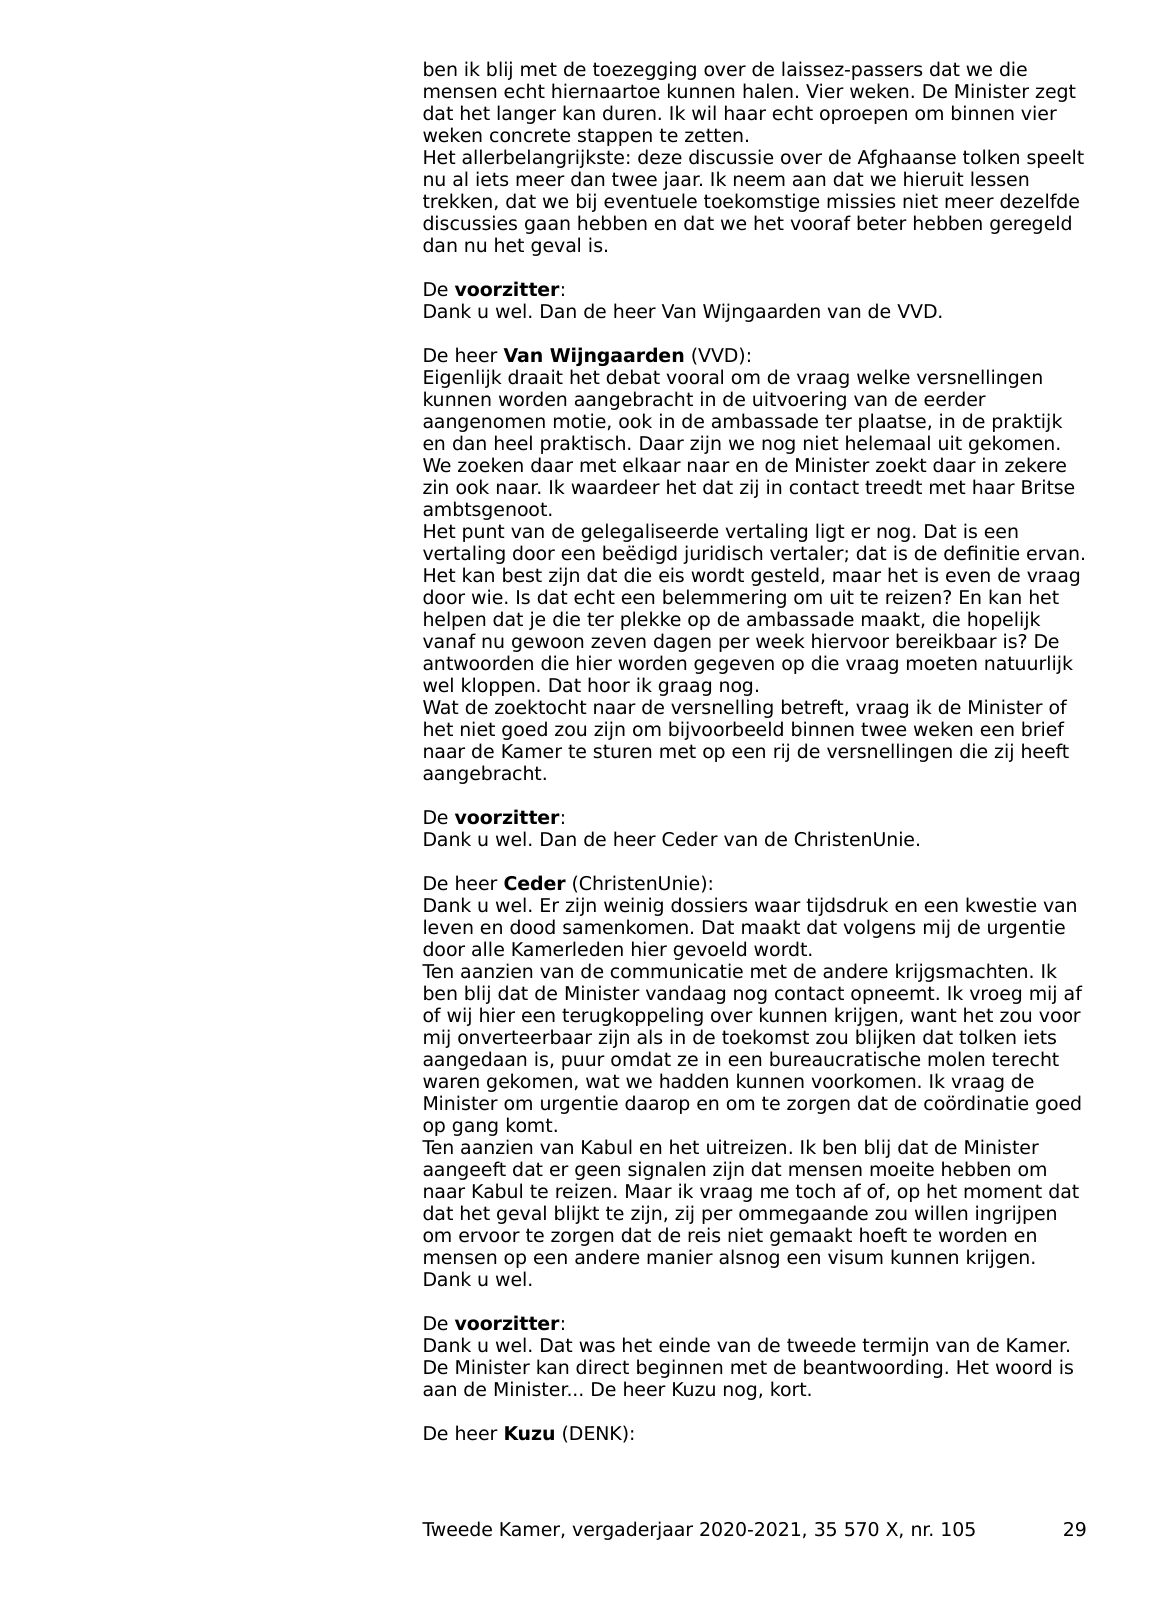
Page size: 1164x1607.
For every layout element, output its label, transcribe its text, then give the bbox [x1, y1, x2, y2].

text De heer Ceder (ChristenUnie): [422, 873, 1087, 895]
text Het allerbelangrijkste: deze discussie over de Afghaanse tolken speelt nu al iets meer dan twee jaar. Ik neem aan dat we hieruit lessen trekken, dat we bij eventuele toekomstige missies niet meer dezelfde discussies gaan hebben en dat we het vooraf beter hebben geregeld dan nu het geval is. [422, 147, 1087, 257]
text Eigenlijk draait het debat vooral om de vraag welke versnellingen kunnen worden aangebracht in de uitvoering van de eerder aangenomen motie, ook in de ambassade ter plaatse, in de praktijk en dan heel praktisch. Daar zijn we nog niet helemaal uit gekomen. We zoeken daar met elkaar naar en de Minister zoekt daar in zekere zin ook naar. Ik waardeer het dat zij in contact treedt met haar Britse ambtsgenoot. [422, 367, 1087, 521]
text Ten aanzien van Kabul en het uitreizen. Ik ben blij dat de Minister aangeeft dat er geen signalen zijn dat mensen moeite hebben om naar Kabul te reizen. Maar ik vraag me toch af of, op het moment dat dat het geval blijkt te zijn, zij per ommegaande zou willen ingrijpen om ervoor te zorgen dat de reis niet gemaakt hoeft te worden en mensen op een andere manier alsnog een visum kunnen krijgen. [422, 1137, 1087, 1269]
text De voorzitter: [422, 1313, 1087, 1335]
text De heer Van Wijngaarden (VVD): [422, 345, 1087, 367]
text Dank u wel. Dat was het einde van de tweede termijn van de Kamer. De Minister kan direct beginnen met de beantwoording. Het woord is aan de Minister... De heer Kuzu nog, kort. [422, 1335, 1087, 1401]
text Dank u wel. Er zijn weinig dossiers waar tijdsdruk en een kwestie van leven en dood samenkomen. Dat maakt dat volgens mij de urgentie door alle Kamerleden hier gevoeld wordt. [422, 895, 1087, 961]
text Het punt van de gelegaliseerde vertaling ligt er nog. Dat is een vertaling door een beëdigd juridisch vertaler; dat is de definitie ervan. Het kan best zijn dat die eis wordt gesteld, maar het is even de vraag door wie. Is dat echt een belemmering om uit te reizen? En kan het helpen dat je die ter plekke op de ambassade maakt, die hopelijk vanaf nu gewoon zeven dagen per week hiervoor bereikbaar is? De antwoorden die hier worden gegeven op die vraag moeten natuurlijk wel kloppen. Dat hoor ik graag nog. [422, 521, 1087, 697]
text Dank u wel. Dan de heer Ceder van de ChristenUnie. [422, 829, 1087, 851]
text Wat de zoektocht naar de versnelling betreft, vraag ik de Minister of het niet goed zou zijn om bijvoorbeeld binnen twee weken een brief naar de Kamer te sturen met op een rij de versnellingen die zij heeft aangebracht. [422, 697, 1087, 785]
text Dank u wel. [422, 1269, 1087, 1291]
text De voorzitter: [422, 807, 1087, 829]
text Dank u wel. Dan de heer Van Wijngaarden van de VVD. [422, 301, 1087, 323]
text De heer Kuzu (DENK): [422, 1423, 1087, 1445]
text De voorzitter: [422, 279, 1087, 301]
text ben ik blij met de toezegging over de laissez-passers dat we die mensen echt hiernaartoe kunnen halen. Vier weken. De Minister zegt dat het langer kan duren. Ik wil haar echt oproepen om binnen vier weken concrete stappen te zetten. [422, 59, 1087, 147]
text Ten aanzien van de communicatie met de andere krijgsmachten. Ik ben blij dat de Minister vandaag nog contact opneemt. Ik vroeg mij af of wij hier een terugkoppeling over kunnen krijgen, want het zou voor mij onverteerbaar zijn als in de toekomst zou blijken dat tolken iets aangedaan is, puur omdat ze in een bureaucratische molen terecht waren gekomen, wat we hadden kunnen voorkomen. Ik vraag de Minister om urgentie daarop en om te zorgen dat de coördinatie goed op gang komt. [422, 961, 1087, 1137]
